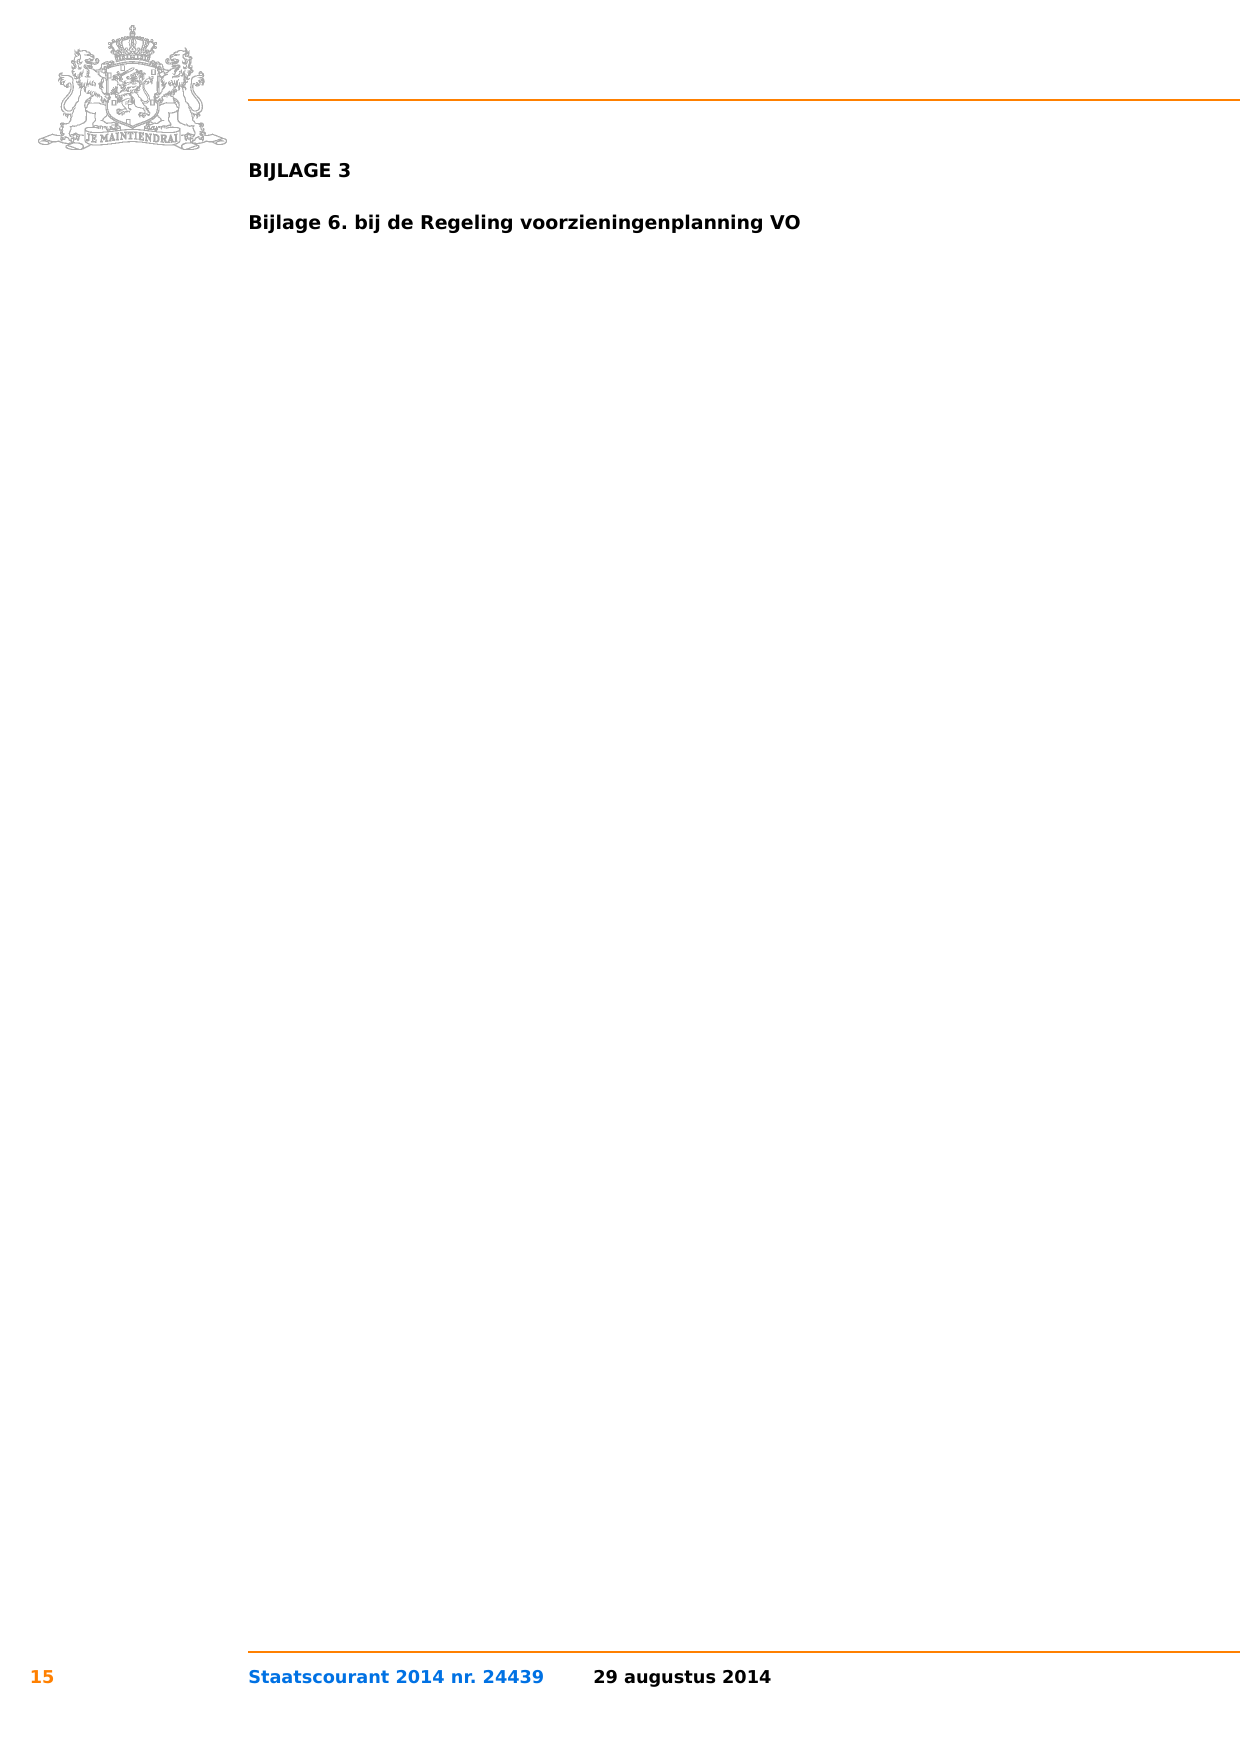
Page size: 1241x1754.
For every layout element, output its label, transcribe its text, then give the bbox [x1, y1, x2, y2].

picture [38, 25, 227, 150]
subtitle Bijlage 6. bij de Regeling voorzieningenplanning VO [248, 212, 1163, 234]
subtitle BIJLAGE 3 [248, 160, 1163, 182]
